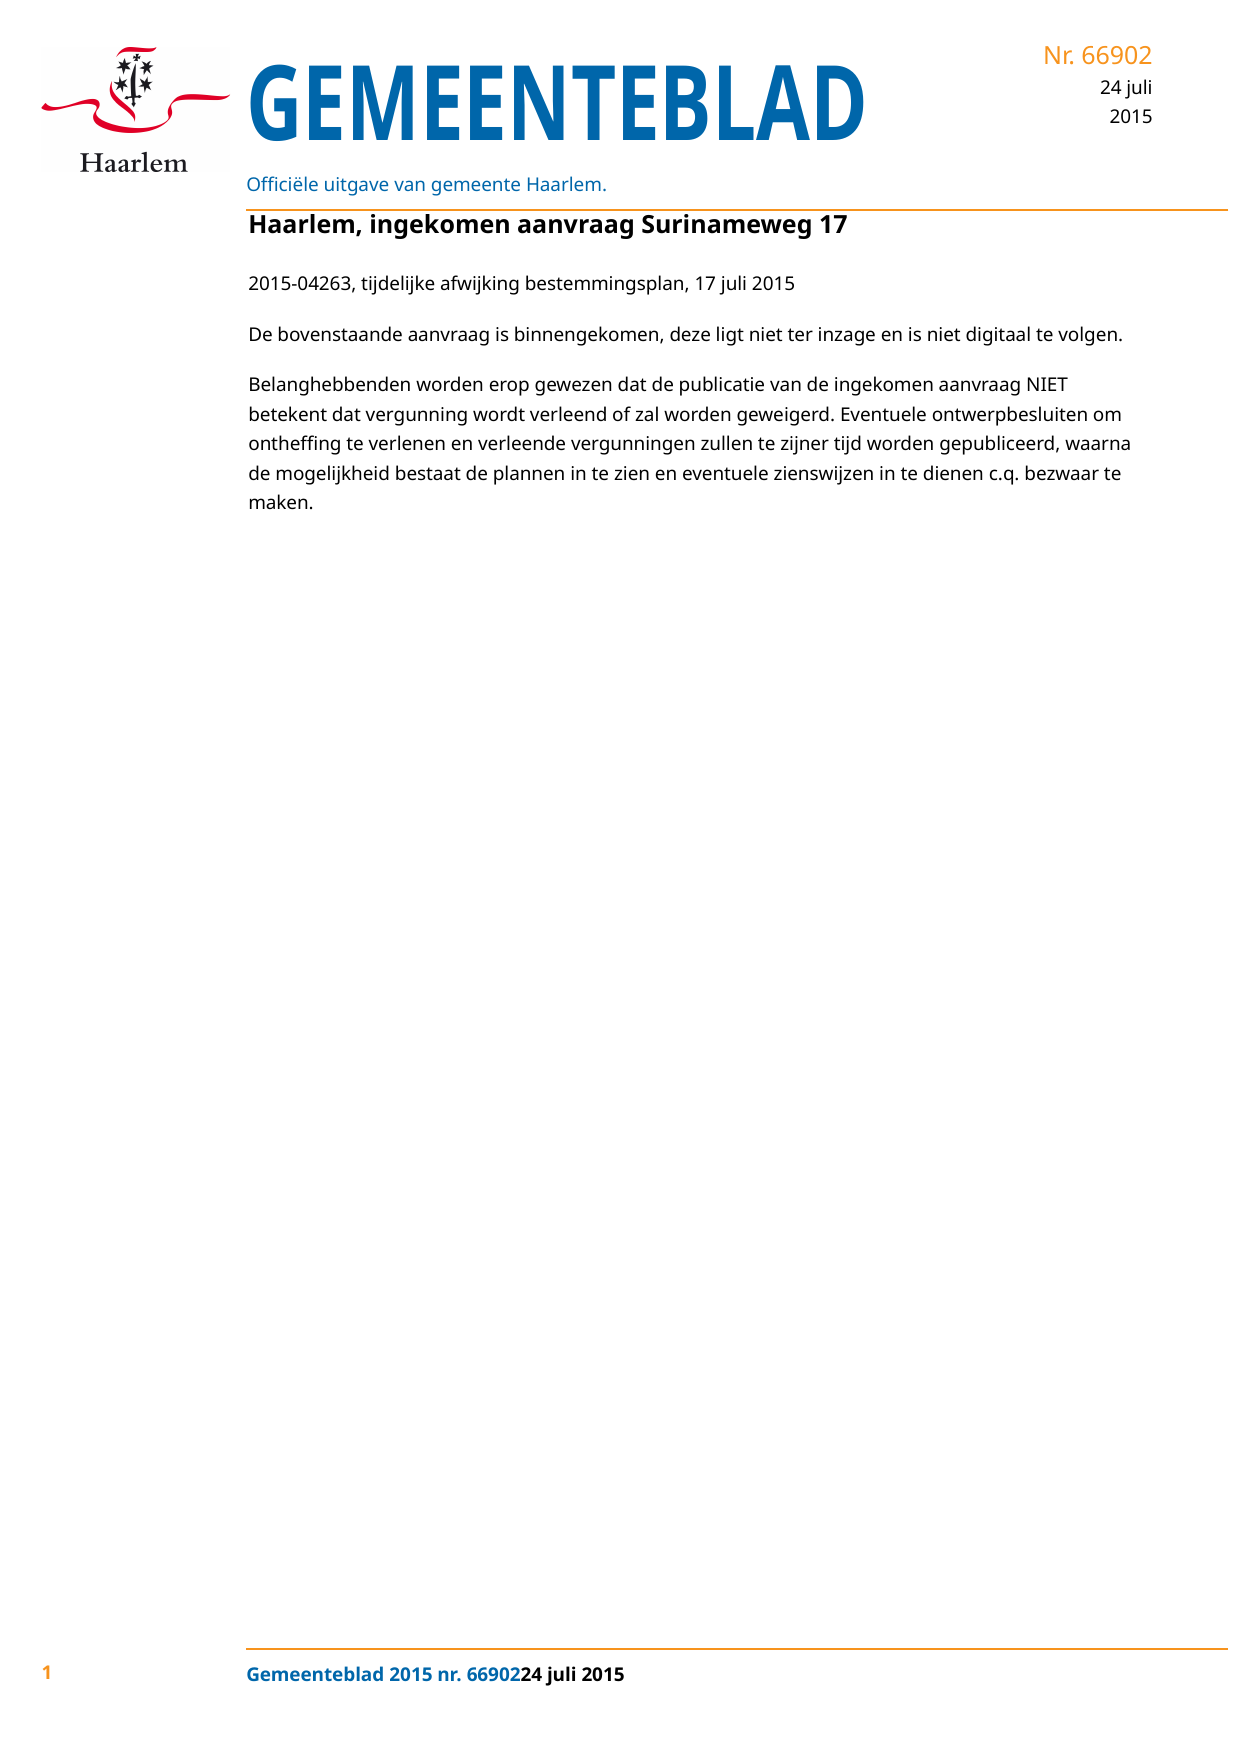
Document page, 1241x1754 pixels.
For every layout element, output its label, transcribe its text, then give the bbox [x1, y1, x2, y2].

picture [41, 47, 231, 172]
text Haarlem, ingekomen aanvraag Surinameweg 17 [248, 211, 1152, 241]
text 2015-04263, tijdelijke afwijking bestemmingsplan, 17 juli 2015 [248, 270, 1152, 296]
text De bovenstaande aanvraag is binnengekomen, deze ligt niet ter inzage en is niet digitaal te volgen. [248, 321, 1152, 346]
text Belanghebbenden worden erop gewezen dat de publicatie van de ingekomen aanvraag NIET betekent dat vergunning wordt verleend of zal worden geweigerd. Eventuele ontwerpbesluiten om ontheffing te verlenen en verleende vergunningen zullen te zijner tijd worden gepubliceerd, waarna de mogelijkheid bestaat de plannen in te zien en eventuele zienswijzen in te dienen c.q. bezwaar te maken. [248, 371, 1152, 515]
